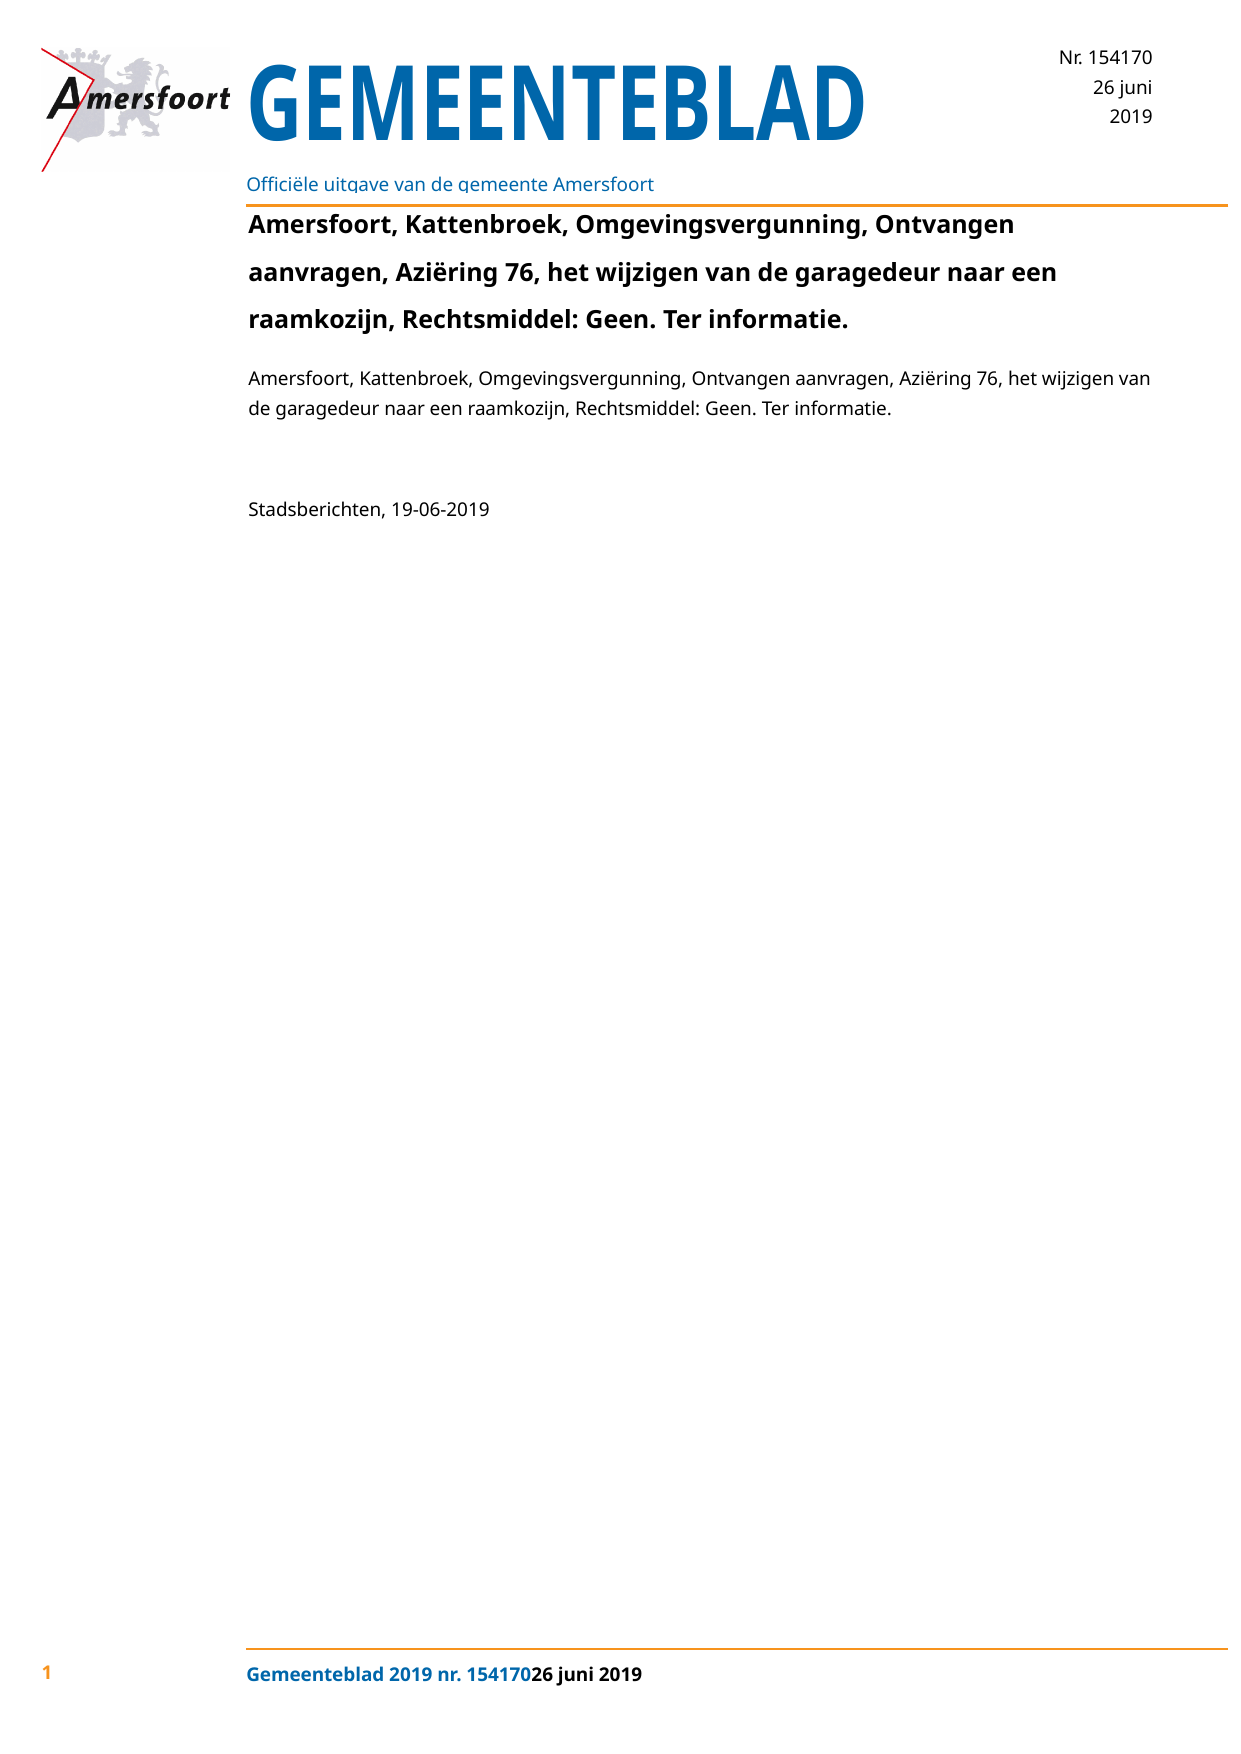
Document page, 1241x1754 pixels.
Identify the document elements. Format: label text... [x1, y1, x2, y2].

text Amersfoort, Kattenbroek, Omgevingsvergunning, Ontvangen aanvragen, Aziëring 76, het wijzigen van de garagedeur naar een raamkozijn, Rechtsmiddel: Geen. Ter informatie. [248, 207, 1152, 336]
picture [41, 47, 231, 172]
text Amersfoort, Kattenbroek, Omgevingsvergunning, Ontvangen aanvragen, Aziëring 76, het wijzigen van de garagedeur naar een raamkozijn, Rechtsmiddel: Geen. Ter informatie. [248, 366, 1152, 421]
text Stadsberichten, 19-06-2019 [248, 496, 1152, 522]
